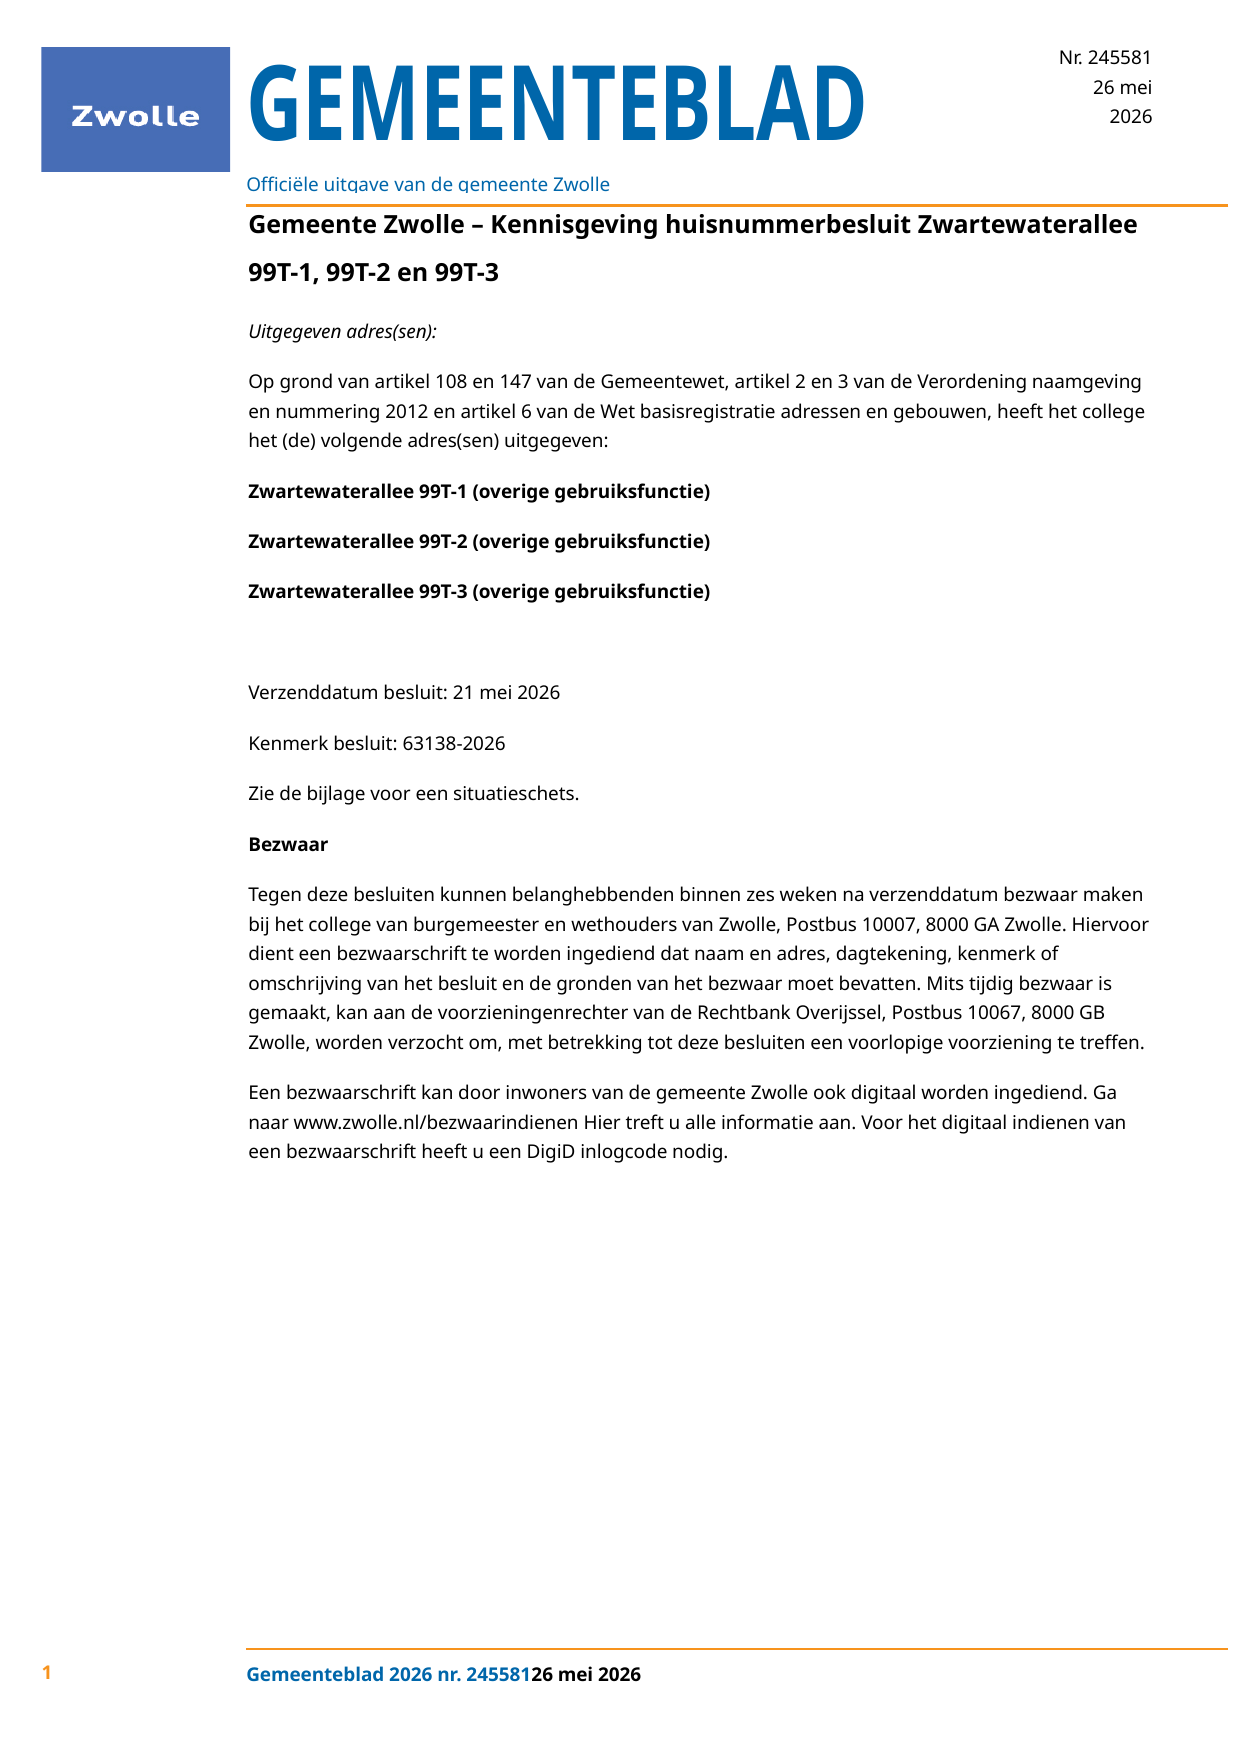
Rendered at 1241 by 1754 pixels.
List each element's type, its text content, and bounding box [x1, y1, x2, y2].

text Zwartewaterallee 99T-1 (overige gebruiksfunctie) [248, 478, 1152, 504]
text Een bezwaarschrift kan door inwoners van de gemeente Zwolle ook digitaal worden ingediend. Ga naar www.zwolle.nl/bezwaarindienen Hier treft u alle informatie aan. Voor het digitaal indienen van een bezwaarschrift heeft u een DigiD inlogcode nodig. [248, 1079, 1152, 1164]
text Gemeente Zwolle – Kennisgeving huisnummerbesluit Zwartewaterallee 99T-1, 99T-2 en 99T-3 [248, 207, 1152, 288]
text Op grond van artikel 108 en 147 van de Gemeentewet, artikel 2 en 3 van de Verordening naamgeving en nummering 2012 en artikel 6 van de Wet basisregistratie adressen en gebouwen, heeft het college het (de) volgende adres(sen) uitgegeven: [248, 368, 1152, 453]
text Zwartewaterallee 99T-2 (overige gebruiksfunctie) [248, 528, 1152, 554]
text Verzenddatum besluit: 21 mei 2026 [248, 679, 1152, 705]
text Tegen deze besluiten kunnen belanghebbenden binnen zes weken na verzenddatum bezwaar maken bij het college van burgemeester en wethouders van Zwolle, Postbus 10007, 8000 GA Zwolle. Hiervoor dient een bezwaarschrift te worden ingediend dat naam en adres, dagtekening, kenmerk of omschrijving van het besluit en de gronden van het bezwaar moet bevatten. Mits tijdig bezwaar is gemaakt, kan aan de voorzieningenrechter van de Rechtbank Overijssel, Postbus 10067, 8000 GB Zwolle, worden verzocht om, met betrekking tot deze besluiten een voorlopige voorziening te treffen. [248, 881, 1152, 1055]
text Zwartewaterallee 99T-3 (overige gebruiksfunctie) [248, 579, 1152, 604]
picture [41, 47, 231, 172]
text Uitgegeven adres(sen): [248, 318, 1152, 344]
text Kenmerk besluit: 63138-2026 [248, 730, 1152, 756]
text Zie de bijlage voor een situatieschets. [248, 780, 1152, 806]
text Bezwaar [248, 831, 1152, 857]
